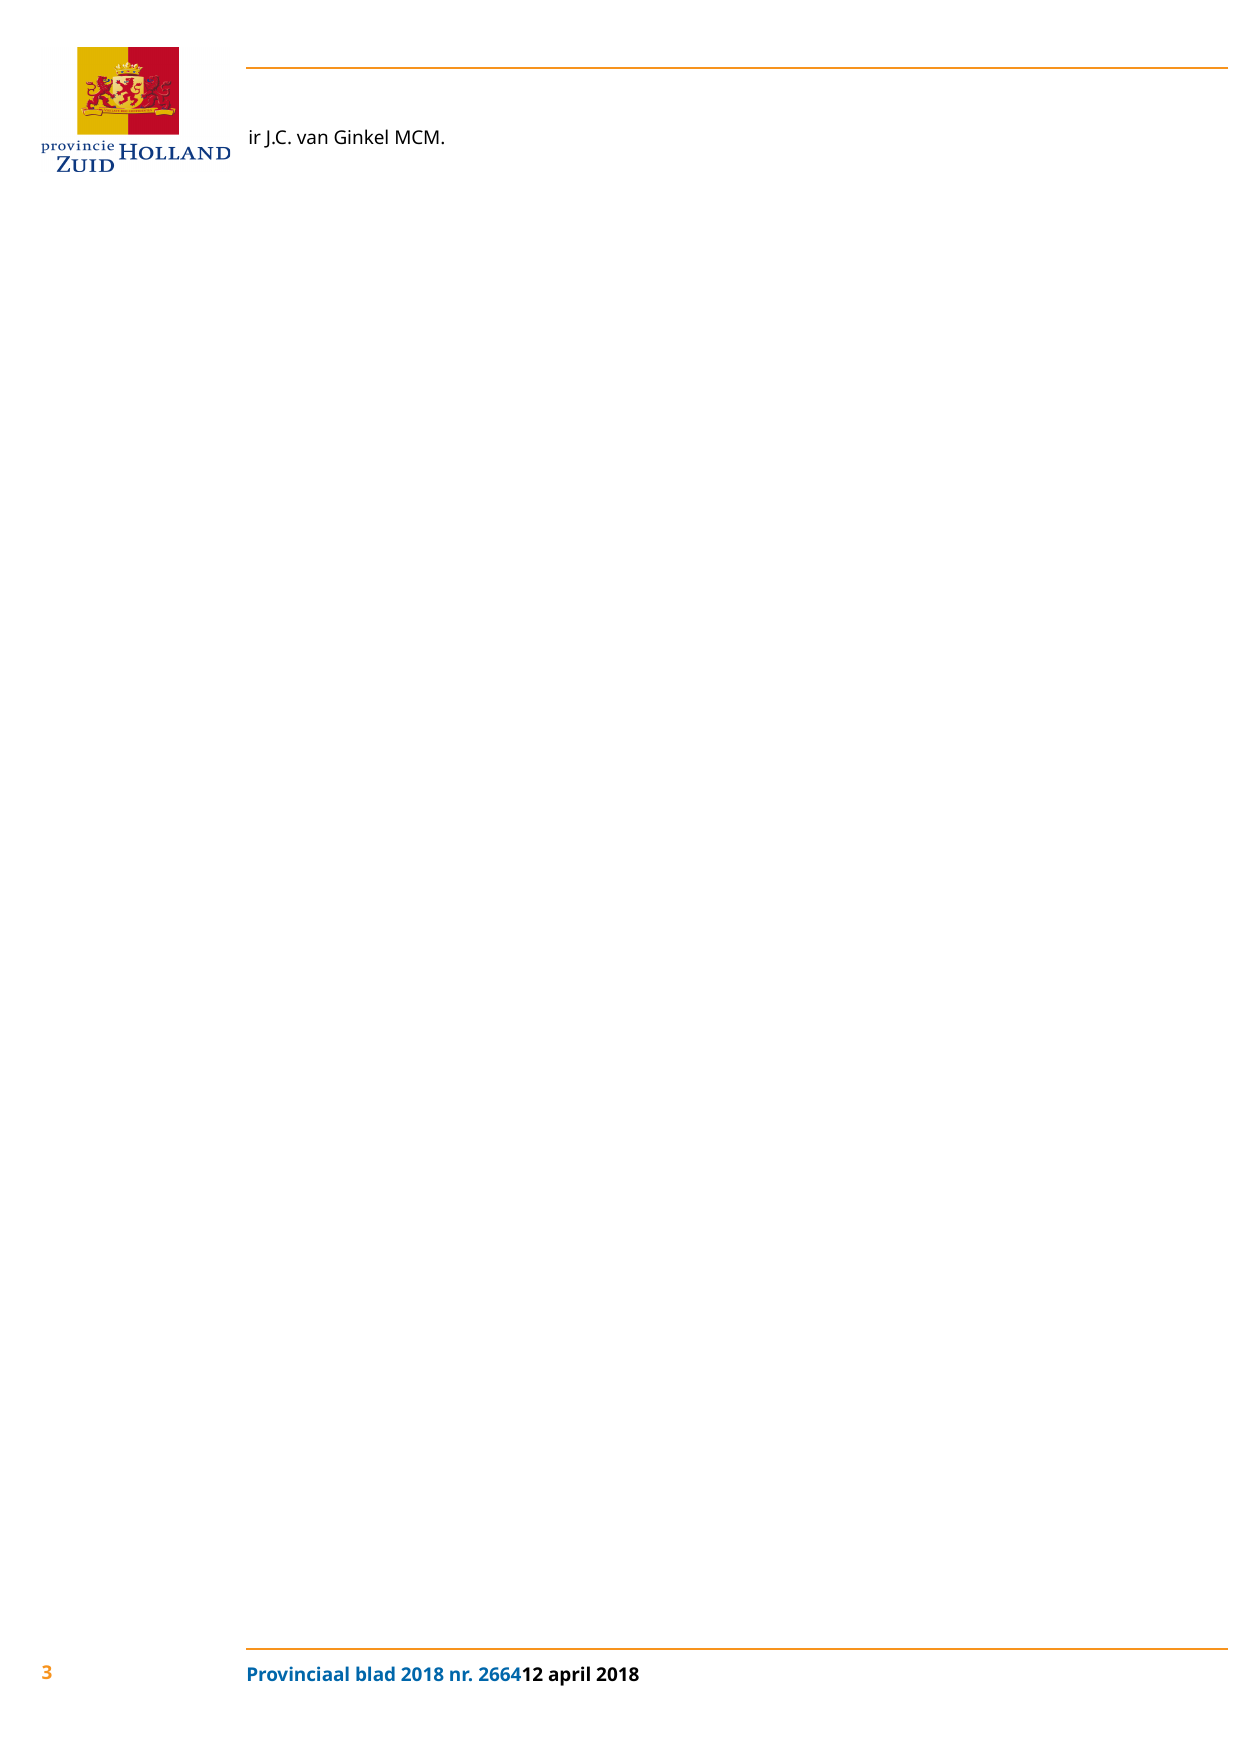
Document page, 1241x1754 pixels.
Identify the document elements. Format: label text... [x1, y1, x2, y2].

picture [41, 47, 231, 172]
text ir J.C. van Ginkel MCM. [248, 124, 1152, 150]
